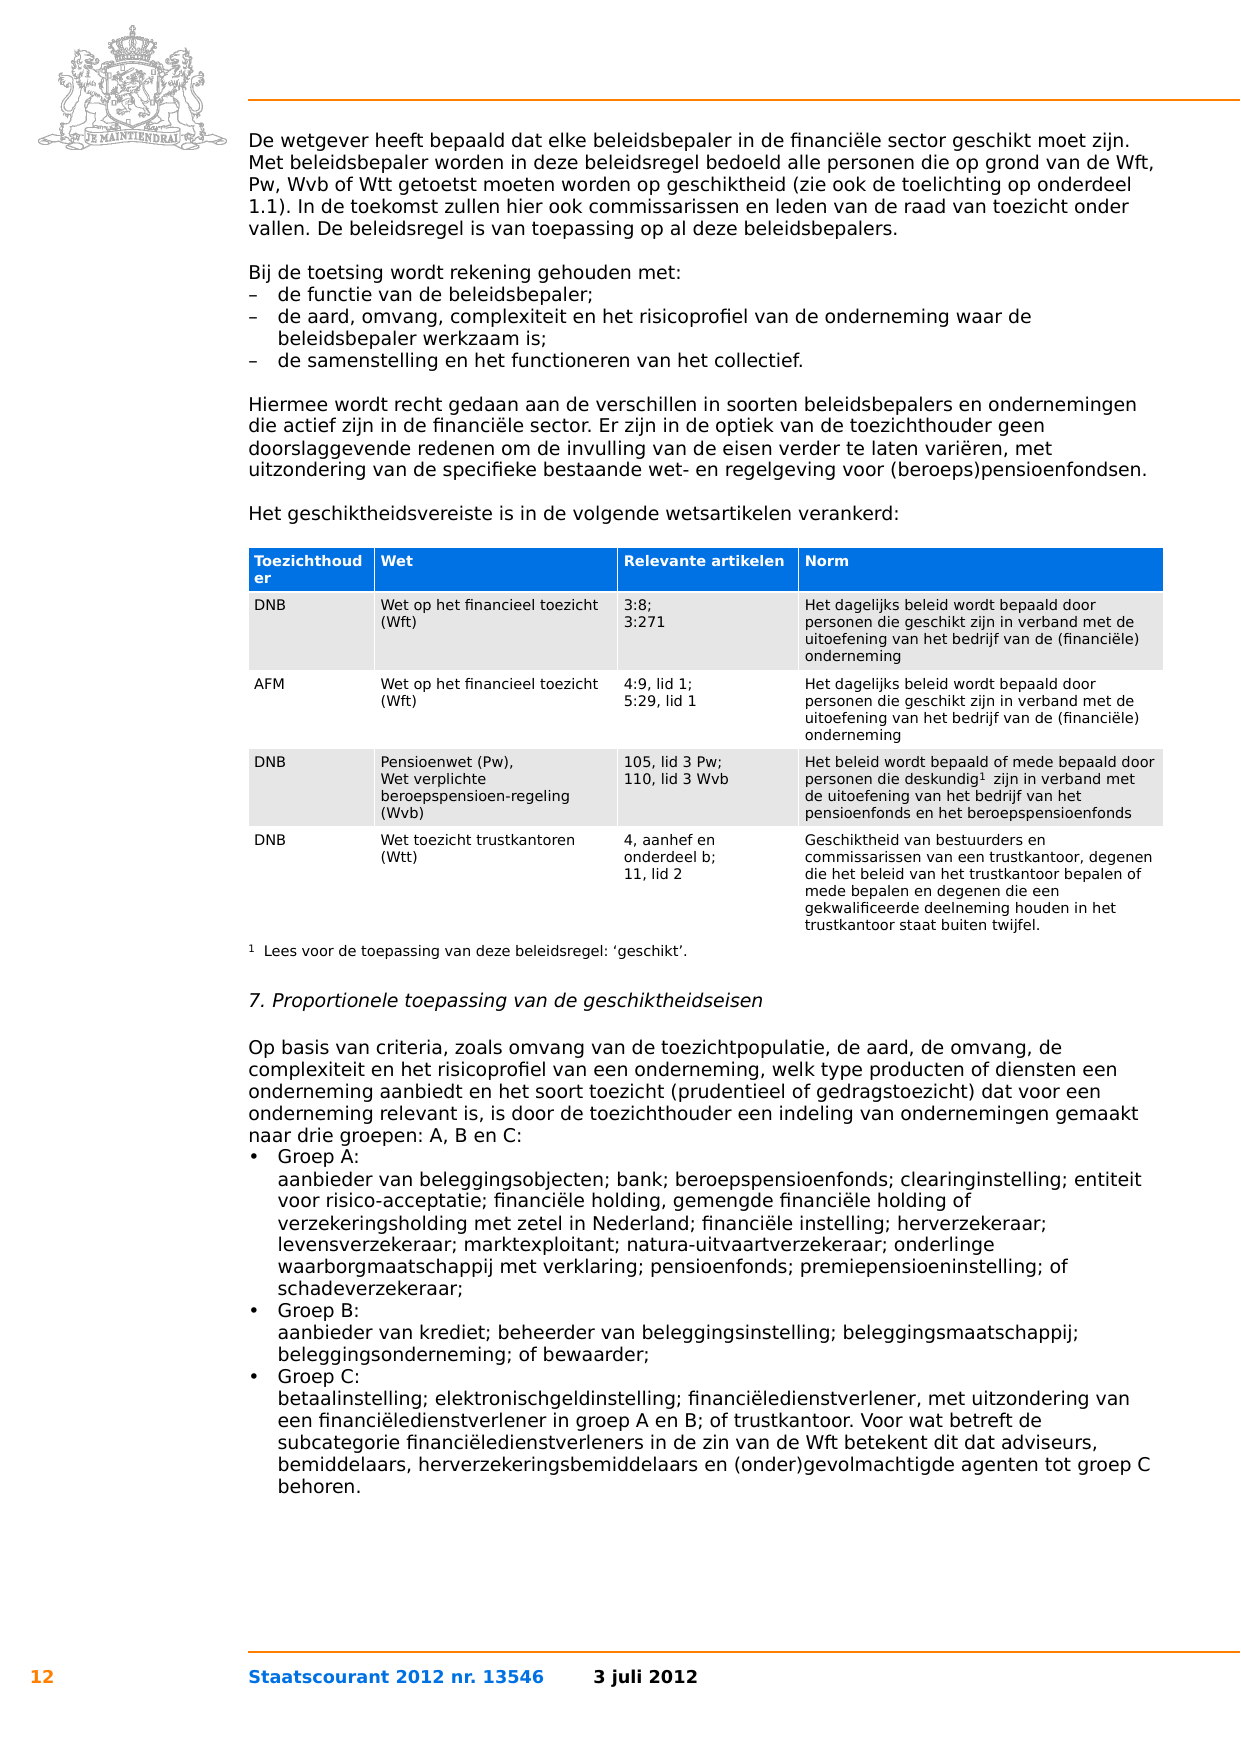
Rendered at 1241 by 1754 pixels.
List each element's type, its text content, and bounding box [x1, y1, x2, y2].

table_cell 1 Lees voor de toepassing van deze beleidsregel: ‘geschikt’. [248, 940, 1163, 959]
table_cell 4, aanhef en onderdeel b; 11, lid 2 [618, 828, 798, 939]
table_cell Wet op het financieel toezicht (Wft) [375, 671, 617, 748]
table_header Toezichthouder [249, 548, 374, 591]
text – de functie van de beleidsbepaler; [248, 284, 1163, 306]
text • Groep B: [248, 1300, 1163, 1322]
text – de aard, omvang, complexiteit en het risicoprofiel van de onderneming waar de beleidsbepaler werkzaam is; [248, 306, 1163, 349]
table_cell Pensioenwet (Pw), Wet verplichte beroepspensioen-regeling (Wvb) [375, 749, 617, 826]
table_cell DNB [249, 749, 374, 826]
text • Groep C: [248, 1366, 1163, 1388]
table_header Relevante artikelen [618, 548, 798, 591]
table_cell 4:9, lid 1; 5:29, lid 1 [618, 671, 798, 748]
table_cell AFM [249, 671, 374, 748]
table_cell 3:8; 3:271 [618, 593, 798, 670]
table_cell DNB [249, 593, 374, 670]
table_cell Wet toezicht trustkantoren (Wtt) [375, 828, 617, 939]
table_header Wet [375, 548, 617, 591]
table_cell Wet op het financieel toezicht (Wft) [375, 593, 617, 670]
table_header Norm [799, 548, 1163, 591]
table_cell Het dagelijks beleid wordt bepaald door personen die geschikt zijn in verband met de uitoefening van het bedrijf van de (financiële) onderneming [799, 671, 1163, 748]
table_cell Het dagelijks beleid wordt bepaald door personen die geschikt zijn in verband met de uitoefening van het bedrijf van de (financiële) onderneming [799, 593, 1163, 670]
table_cell DNB [249, 828, 374, 939]
table_cell 105, lid 3 Pw; 110, lid 3 Wvb [618, 749, 798, 826]
table_cell Het beleid wordt bepaald of mede bepaald door personen die deskundig1 zijn in verband met de uitoefening van het bedrijf van het pensioenfonds en het beroepspensioenfonds [799, 749, 1163, 826]
text De wetgever heeft bepaald dat elke beleidsbepaler in de financiële sector geschikt moet zijn. Met beleidsbepaler worden in deze beleidsregel bedoeld alle personen die op grond van de Wft, Pw, Wvb of Wtt getoetst moeten worden op geschiktheid (zie ook de toelichting op onderdeel 1.1). In de toekomst zullen hier ook commissarissen en leden van de raad van toezicht onder vallen. De beleidsregel is van toepassing op al deze beleidsbepalers. [248, 130, 1163, 240]
text aanbieder van krediet; beheerder van beleggingsinstelling; beleggingsmaatschappij; beleggingsonderneming; of bewaarder; [277, 1322, 1163, 1366]
text Hiermee wordt recht gedaan aan de verschillen in soorten beleidsbepalers en ondernemingen die actief zijn in de financiële sector. Er zijn in de optiek van de toezichthouder geen doorslaggevende redenen om de invulling van de eisen verder te laten variëren, met uitzondering van de specifieke bestaande wet- en regelgeving voor (beroeps)pensioenfondsen. [248, 393, 1163, 481]
subtitle 7. Proportionele toepassing van de geschiktheidseisen [248, 989, 1163, 1012]
picture [38, 25, 227, 150]
text Bij de toetsing wordt rekening gehouden met: [248, 262, 1163, 284]
table_cell Geschiktheid van bestuurders en commissarissen van een trustkantoor, degenen die het beleid van het trustkantoor bepalen of mede bepalen en degenen die een gekwalificeerde deelneming houden in het trustkantoor staat buiten twijfel. [799, 828, 1163, 939]
text Op basis van criteria, zoals omvang van de toezichtpopulatie, de aard, de omvang, de complexiteit en het risicoprofiel van een onderneming, welk type producten of diensten een onderneming aanbiedt en het soort toezicht (prudentieel of gedragstoezicht) dat voor een onderneming relevant is, is door de toezichthouder een indeling van ondernemingen gemaakt naar drie groepen: A, B en C: [248, 1037, 1163, 1146]
text • Groep A: [248, 1146, 1163, 1168]
text – de samenstelling en het functioneren van het collectief. [248, 349, 1163, 372]
text betaalinstelling; elektronischgeldinstelling; financiëledienstverlener, met uitzondering van een financiëledienstverlener in groep A en B; of trustkantoor. Voor wat betreft de subcategorie financiëledienstverleners in de zin van de Wft betekent dit dat adviseurs, bemiddelaars, herverzekeringsbemiddelaars en (onder)gevolmachtigde agenten tot groep C behoren. [277, 1388, 1163, 1498]
text Het geschiktheidsvereiste is in de volgende wetsartikelen verankerd: [248, 503, 1163, 525]
text aanbieder van beleggingsobjecten; bank; beroepspensioenfonds; clearinginstelling; entiteit voor risico-acceptatie; financiële holding, gemengde financiële holding of verzekeringsholding met zetel in Nederland; financiële instelling; herverzekeraar; levensverzekeraar; marktexploitant; natura-uitvaartverzekeraar; onderlinge waarborgmaatschappij met verklaring; pensioenfonds; premiepensioeninstelling; of schadeverzekeraar; [277, 1168, 1163, 1300]
